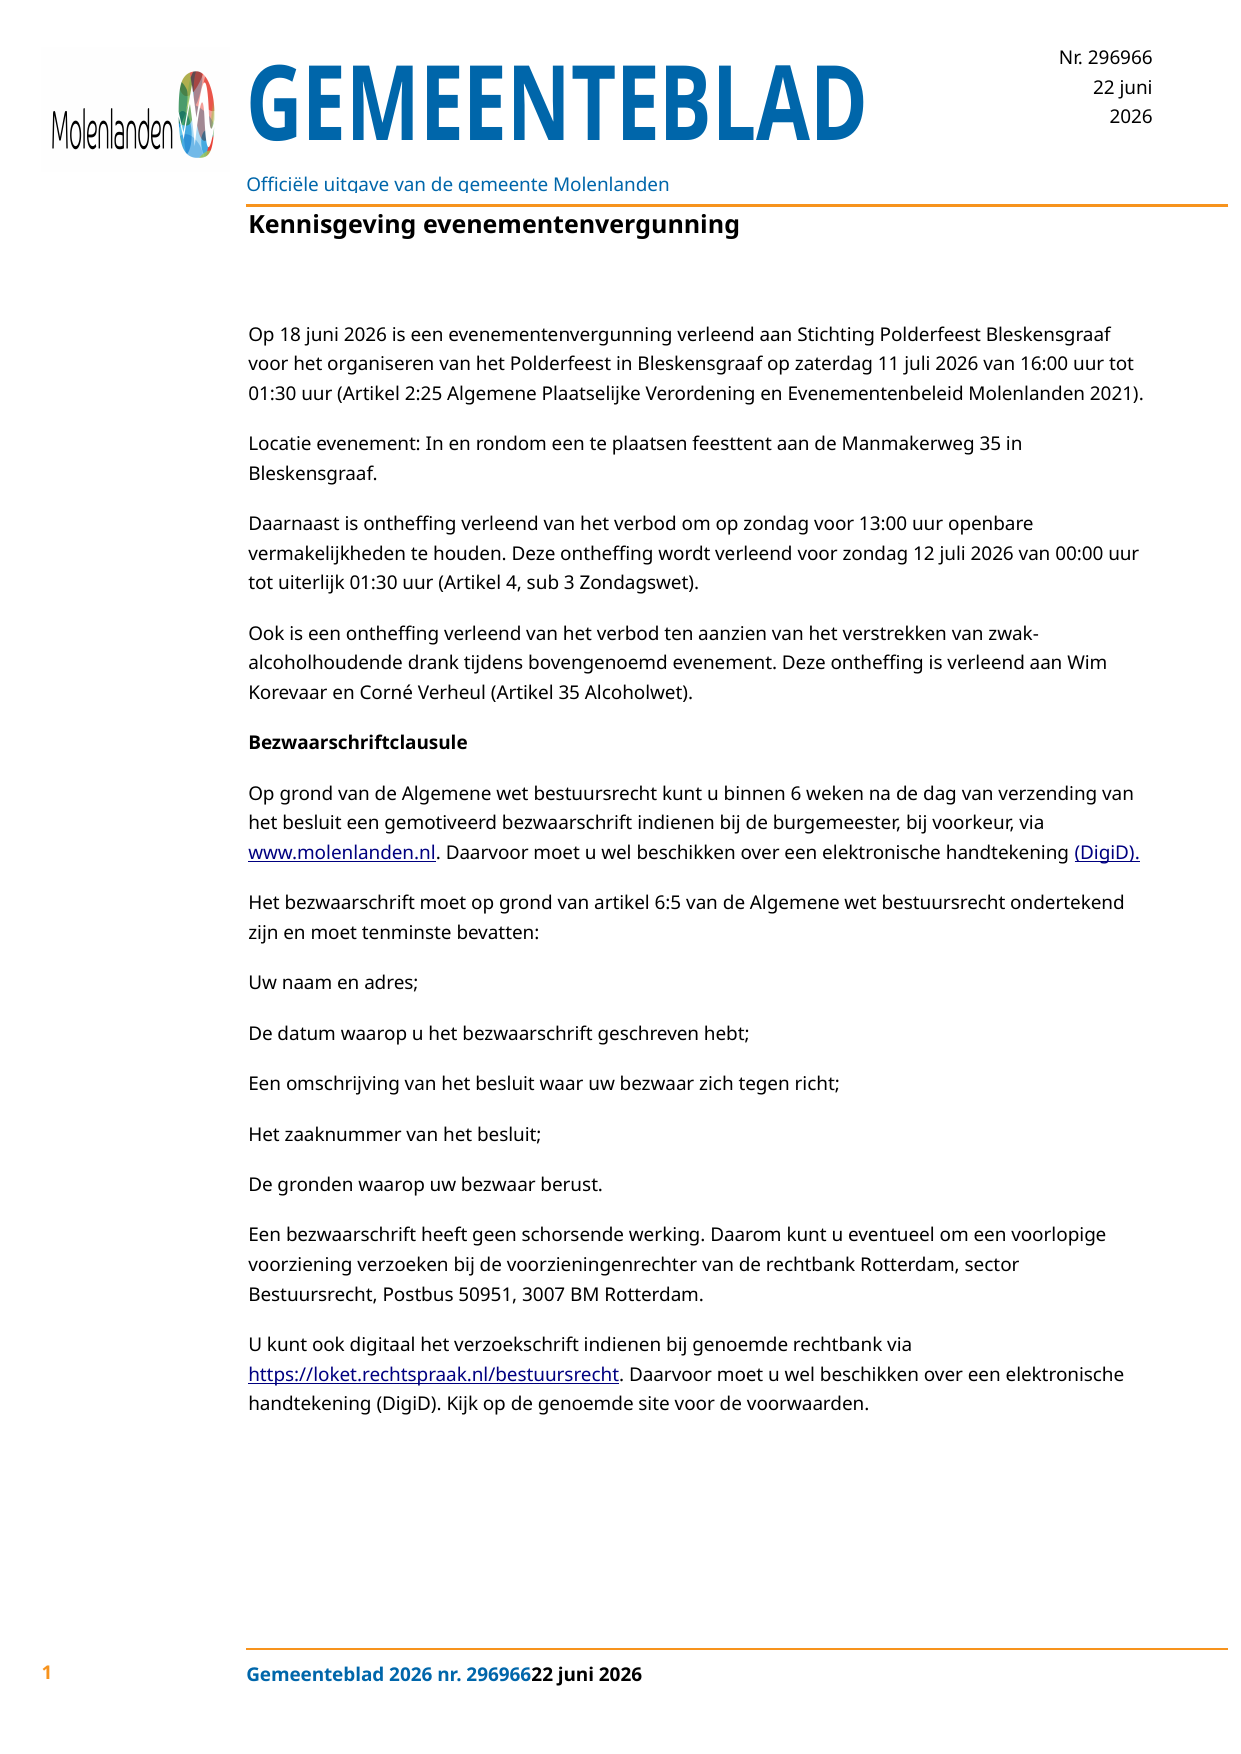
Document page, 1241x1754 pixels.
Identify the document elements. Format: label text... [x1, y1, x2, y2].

text Locatie evenement: In en rondom een te plaatsen feesttent aan de Manmakerweg 35 in Bleskensgraaf. [248, 430, 1152, 486]
text Ook is een ontheffing verleend van het verbod ten aanzien van het verstrekken van zwak-alcoholhoudende drank tijdens bovengenoemd evenement. Deze ontheffing is verleend aan Wim Korevaar en Corné Verheul (Artikel 35 Alcoholwet). [248, 620, 1152, 705]
text Op grond van de Algemene wet bestuursrecht kunt u binnen 6 weken na de dag van verzending van het besluit een gemotiveerd bezwaarschrift indienen bij de burgemeester, bij voorkeur, via www.molenlanden.nl. Daarvoor moet u wel beschikken over een elektronische handtekening (DigiD). [248, 780, 1152, 865]
text Uw naam en adres; [248, 969, 1152, 995]
text De datum waarop u het bezwaarschrift geschreven hebt; [248, 1020, 1152, 1046]
text Een bezwaarschrift heeft geen schorsende werking. Daarom kunt u eventueel om een voorlopige voorziening verzoeken bij de voorzieningenrechter van de rechtbank Rotterdam, sector Bestuursrecht, Postbus 50951, 3007 BM Rotterdam. [248, 1222, 1152, 1306]
text Daarnaast is ontheffing verleend van het verbod om op zondag voor 13:00 uur openbare vermakelijkheden te houden. Deze ontheffing wordt verleend voor zondag 12 juli 2026 van 00:00 uur tot uiterlijk 01:30 uur (Artikel 4, sub 3 Zondagswet). [248, 510, 1152, 595]
text Een omschrijving van het besluit waar uw bezwaar zich tegen richt; [248, 1070, 1152, 1096]
text Bezwaarschriftclausule [248, 729, 1152, 755]
text U kunt ook digitaal het verzoekschrift indienen bij genoemde rechtbank via https://loket.rechtspraak.nl/bestuursrecht. Daarvoor moet u wel beschikken over een elektronische handtekening (DigiD). Kijk op de genoemde site voor de voorwaarden. [248, 1331, 1152, 1416]
text De gronden waarop uw bezwaar berust. [248, 1171, 1152, 1197]
text Op 18 juni 2026 is een evenementenvergunning verleend aan Stichting Polderfeest Bleskensgraaf voor het organiseren van het Polderfeest in Bleskensgraaf op zaterdag 11 juli 2026 van 16:00 uur tot 01:30 uur (Artikel 2:25 Algemene Plaatselijke Verordening en Evenementenbeleid Molenlanden 2021). [248, 321, 1152, 406]
text Het zaaknummer van het besluit; [248, 1121, 1152, 1146]
text Het bezwaarschrift moet op grond van artikel 6:5 van de Algemene wet bestuursrecht ondertekend zijn en moet tenminste bevatten: [248, 889, 1152, 945]
text Kennisgeving evenementenvergunning [248, 207, 1152, 241]
picture [41, 47, 231, 172]
